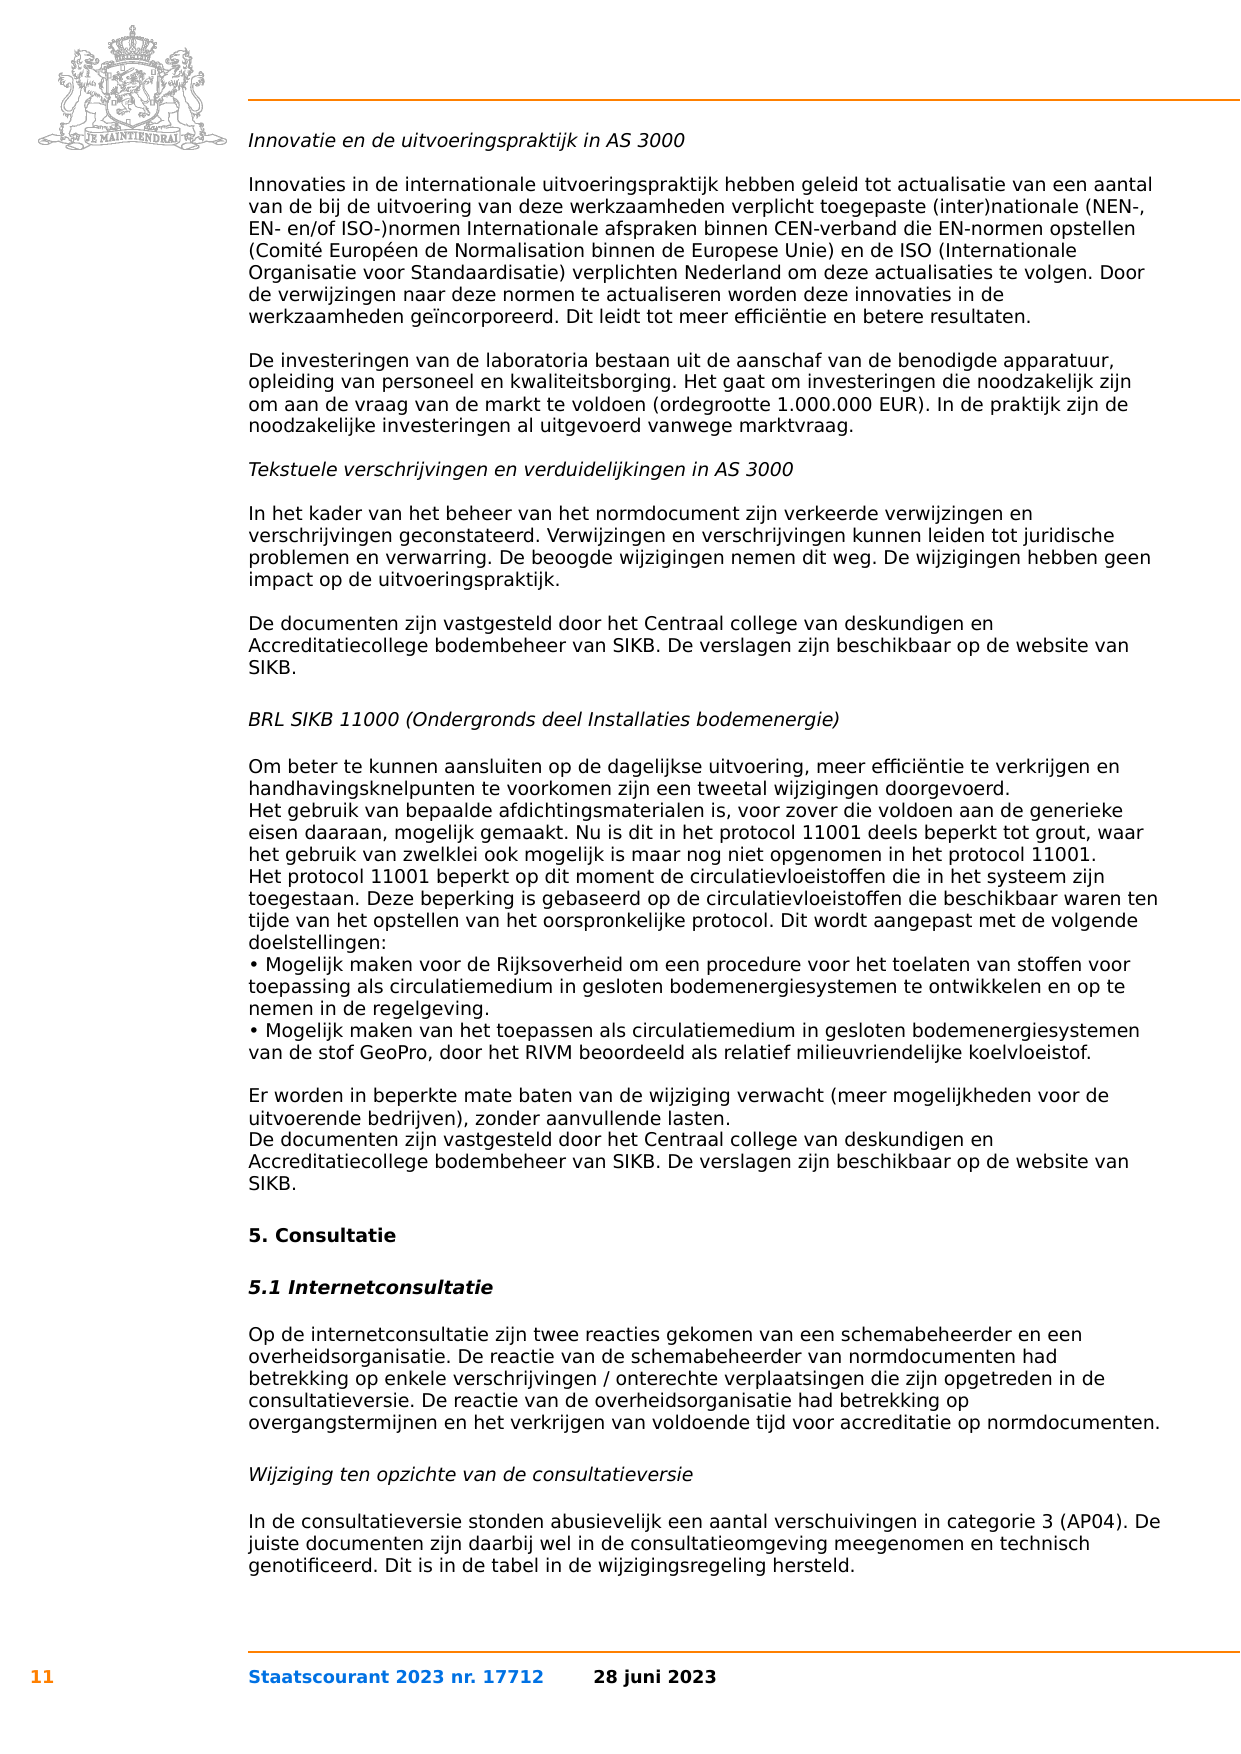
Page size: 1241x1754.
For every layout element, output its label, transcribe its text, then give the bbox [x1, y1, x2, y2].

text De investeringen van de laboratoria bestaan uit de aanschaf van de benodigde apparatuur, opleiding van personeel en kwaliteitsborging. Het gaat om investeringen die noodzakelijk zijn om aan de vraag van de markt te voldoen (ordegrootte 1.000.000 EUR). In de praktijk zijn de noodzakelijke investeringen al uitgevoerd vanwege marktvraag. [248, 349, 1163, 437]
text In het kader van het beheer van het normdocument zijn verkeerde verwijzingen en verschrijvingen geconstateerd. Verwijzingen en verschrijvingen kunnen leiden tot juridische problemen en verwarring. De beoogde wijzigingen nemen dit weg. De wijzigingen hebben geen impact op de uitvoeringspraktijk. [248, 503, 1163, 591]
text Het gebruik van bepaalde afdichtingsmaterialen is, voor zover die voldoen aan de generieke eisen daaraan, mogelijk gemaakt. Nu is dit in het protocol 11001 deels beperkt tot grout, waar het gebruik van zwelklei ook mogelijk is maar nog niet opgenomen in het protocol 11001. [248, 800, 1163, 866]
text De documenten zijn vastgesteld door het Centraal college van deskundigen en Accreditatiecollege bodembeheer van SIKB. De verslagen zijn beschikbaar op de website van SIKB. [248, 613, 1163, 679]
subtitle Innovatie en de uitvoeringspraktijk in AS 3000 [248, 130, 1163, 152]
text De documenten zijn vastgesteld door het Centraal college van deskundigen en Accreditatiecollege bodembeheer van SIKB. De verslagen zijn beschikbaar op de website van SIKB. [248, 1129, 1163, 1195]
subtitle 5.1 Internetconsultatie [248, 1277, 1163, 1299]
text Op de internetconsultatie zijn twee reacties gekomen van een schemabeheerder en een overheidsorganisatie. De reactie van de schemabeheerder van normdocumenten had betrekking op enkele verschrijvingen / onterechte verplaatsingen die zijn opgetreden in de consultatieversie. De reactie van de overheidsorganisatie had betrekking op overgangstermijnen en het verkrijgen van voldoende tijd voor accreditatie op normdocumenten. [248, 1324, 1163, 1434]
picture [38, 25, 227, 150]
text Het protocol 11001 beperkt op dit moment de circulatievloeistoffen die in het systeem zijn toegestaan. Deze beperking is gebaseerd op de circulatievloeistoffen die beschikbaar waren ten tijde van het opstellen van het oorspronkelijke protocol. Dit wordt aangepast met de volgende doelstellingen: [248, 866, 1163, 954]
subtitle Tekstuele verschrijvingen en verduidelijkingen in AS 3000 [248, 459, 1163, 481]
text • Mogelijk maken voor de Rijksoverheid om een procedure voor het toelaten van stoffen voor toepassing als circulatiemedium in gesloten bodemenergiesystemen te ontwikkelen en op te nemen in de regelgeving. [248, 954, 1163, 1019]
text • Mogelijk maken van het toepassen als circulatiemedium in gesloten bodemenergiesystemen van de stof GeoPro, door het RIVM beoordeeld als relatief milieuvriendelijke koelvloeistof. [248, 1019, 1163, 1063]
text Om beter te kunnen aansluiten op de dagelijkse uitvoering, meer efficiëntie te verkrijgen en handhavingsknelpunten te voorkomen zijn een tweetal wijzigingen doorgevoerd. [248, 756, 1163, 800]
text Innovaties in de internationale uitvoeringspraktijk hebben geleid tot actualisatie van een aantal van de bij de uitvoering van deze werkzaamheden verplicht toegepaste (inter)nationale (NEN-, EN- en/of ISO-)normen Internationale afspraken binnen CEN-verband die EN-normen opstellen (Comité Européen de Normalisation binnen de Europese Unie) en de ISO (Internationale Organisatie voor Standaardisatie) verplichten Nederland om deze actualisaties te volgen. Door de verwijzingen naar deze normen te actualiseren worden deze innovaties in de werkzaamheden geïncorporeerd. Dit leidt tot meer efficiëntie en betere resultaten. [248, 174, 1163, 328]
subtitle Wijziging ten opzichte van de consultatieversie [248, 1464, 1163, 1486]
text In de consultatieversie stonden abusievelijk een aantal verschuivingen in categorie 3 (AP04). De juiste documenten zijn daarbij wel in de consultatieomgeving meegenomen en technisch genotificeerd. Dit is in de tabel in de wijzigingsregeling hersteld. [248, 1511, 1163, 1577]
subtitle BRL SIKB 11000 (Ondergronds deel Installaties bodemenergie) [248, 709, 1163, 731]
subtitle 5. Consultatie [248, 1225, 1163, 1247]
text Er worden in beperkte mate baten van de wijziging verwacht (meer mogelijkheden voor de uitvoerende bedrijven), zonder aanvullende lasten. [248, 1085, 1163, 1129]
